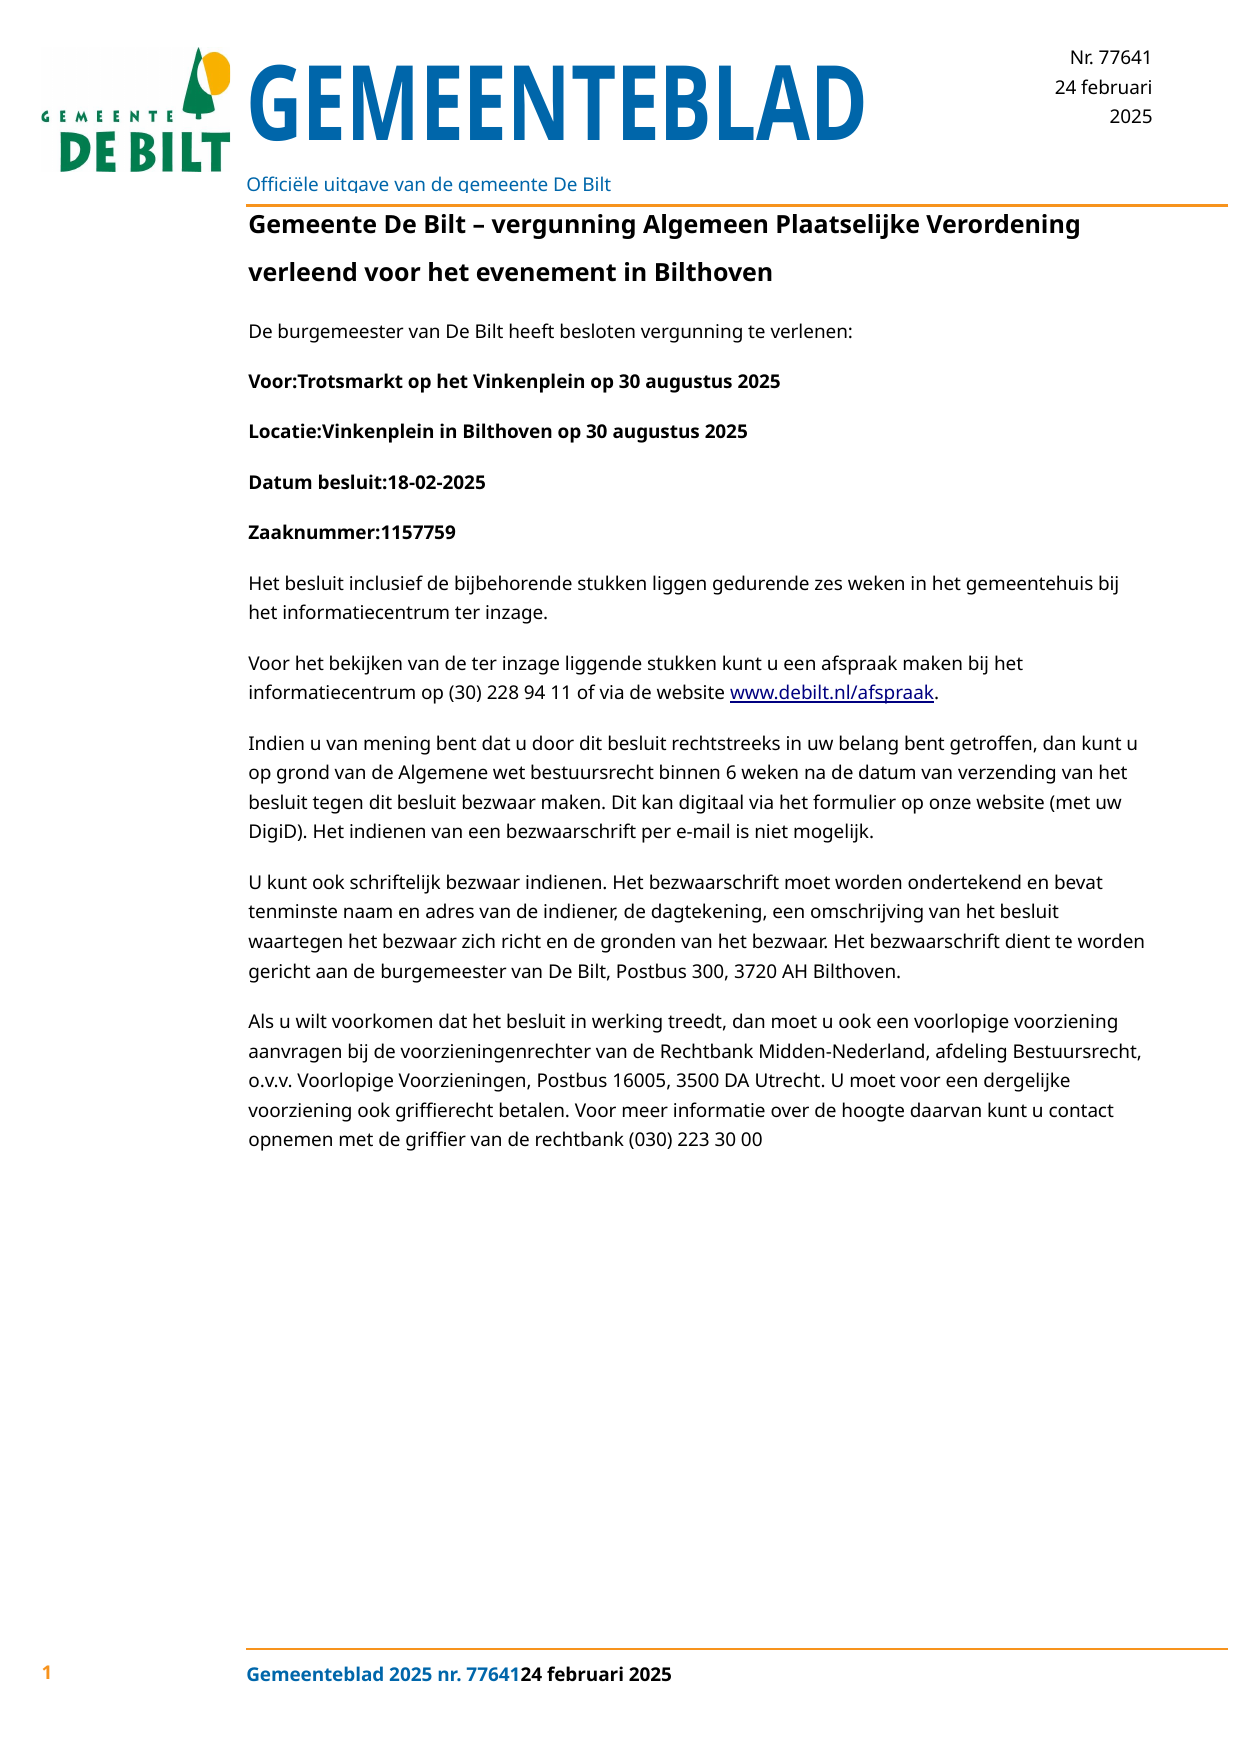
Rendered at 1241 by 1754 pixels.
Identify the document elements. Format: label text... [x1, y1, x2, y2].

text U kunt ook schriftelijk bezwaar indienen. Het bezwaarschrift moet worden ondertekend en bevat tenminste naam en adres van de indiener, de dagtekening, een omschrijving van het besluit waartegen het bezwaar zich richt en de gronden van het bezwaar. Het bezwaarschrift dient te worden gericht aan de burgemeester van De Bilt, Postbus 300, 3720 AH Bilthoven. [248, 869, 1152, 984]
text Gemeente De Bilt – vergunning Algemeen Plaatselijke Verordening verleend voor het evenement in Bilthoven [248, 207, 1152, 288]
picture [41, 47, 231, 172]
text De burgemeester van De Bilt heeft besloten vergunning te verlenen: [248, 318, 1152, 344]
text Zaaknummer:1157759 [248, 519, 1152, 545]
text Als u wilt voorkomen dat het besluit in werking treedt, dan moet u ook een voorlopige voorziening aanvragen bij de voorzieningenrechter van de Rechtbank Midden-Nederland, afdeling Bestuursrecht, o.v.v. Voorlopige Voorzieningen, Postbus 16005, 3500 DA Utrecht. U moet voor een dergelijke voorziening ook griffierecht betalen. Voor meer informatie over de hoogte daarvan kunt u contact opnemen met de griffier van de rechtbank (030) 223 30 00 [248, 1008, 1152, 1152]
text Locatie:Vinkenplein in Bilthoven op 30 augustus 2025 [248, 419, 1152, 444]
text Datum besluit:18-02-2025 [248, 469, 1152, 495]
text Indien u van mening bent dat u door dit besluit rechtstreeks in uw belang bent getroffen, dan kunt u op grond van de Algemene wet bestuursrecht binnen 6 weken na de datum van verzending van het besluit tegen dit besluit bezwaar maken. Dit kan digitaal via het formulier op onze website (met uw DigiD). Het indienen van een bezwaarschrift per e-mail is niet mogelijk. [248, 730, 1152, 844]
text Het besluit inclusief de bijbehorende stukken liggen gedurende zes weken in het gemeentehuis bij het informatiecentrum ter inzage. [248, 570, 1152, 625]
text Voor het bekijken van de ter inzage liggende stukken kunt u een afspraak maken bij het informatiecentrum op (30) 228 94 11 of via de website www.debilt.nl/afspraak. [248, 650, 1152, 705]
text Voor:Trotsmarkt op het Vinkenplein op 30 augustus 2025 [248, 368, 1152, 394]
